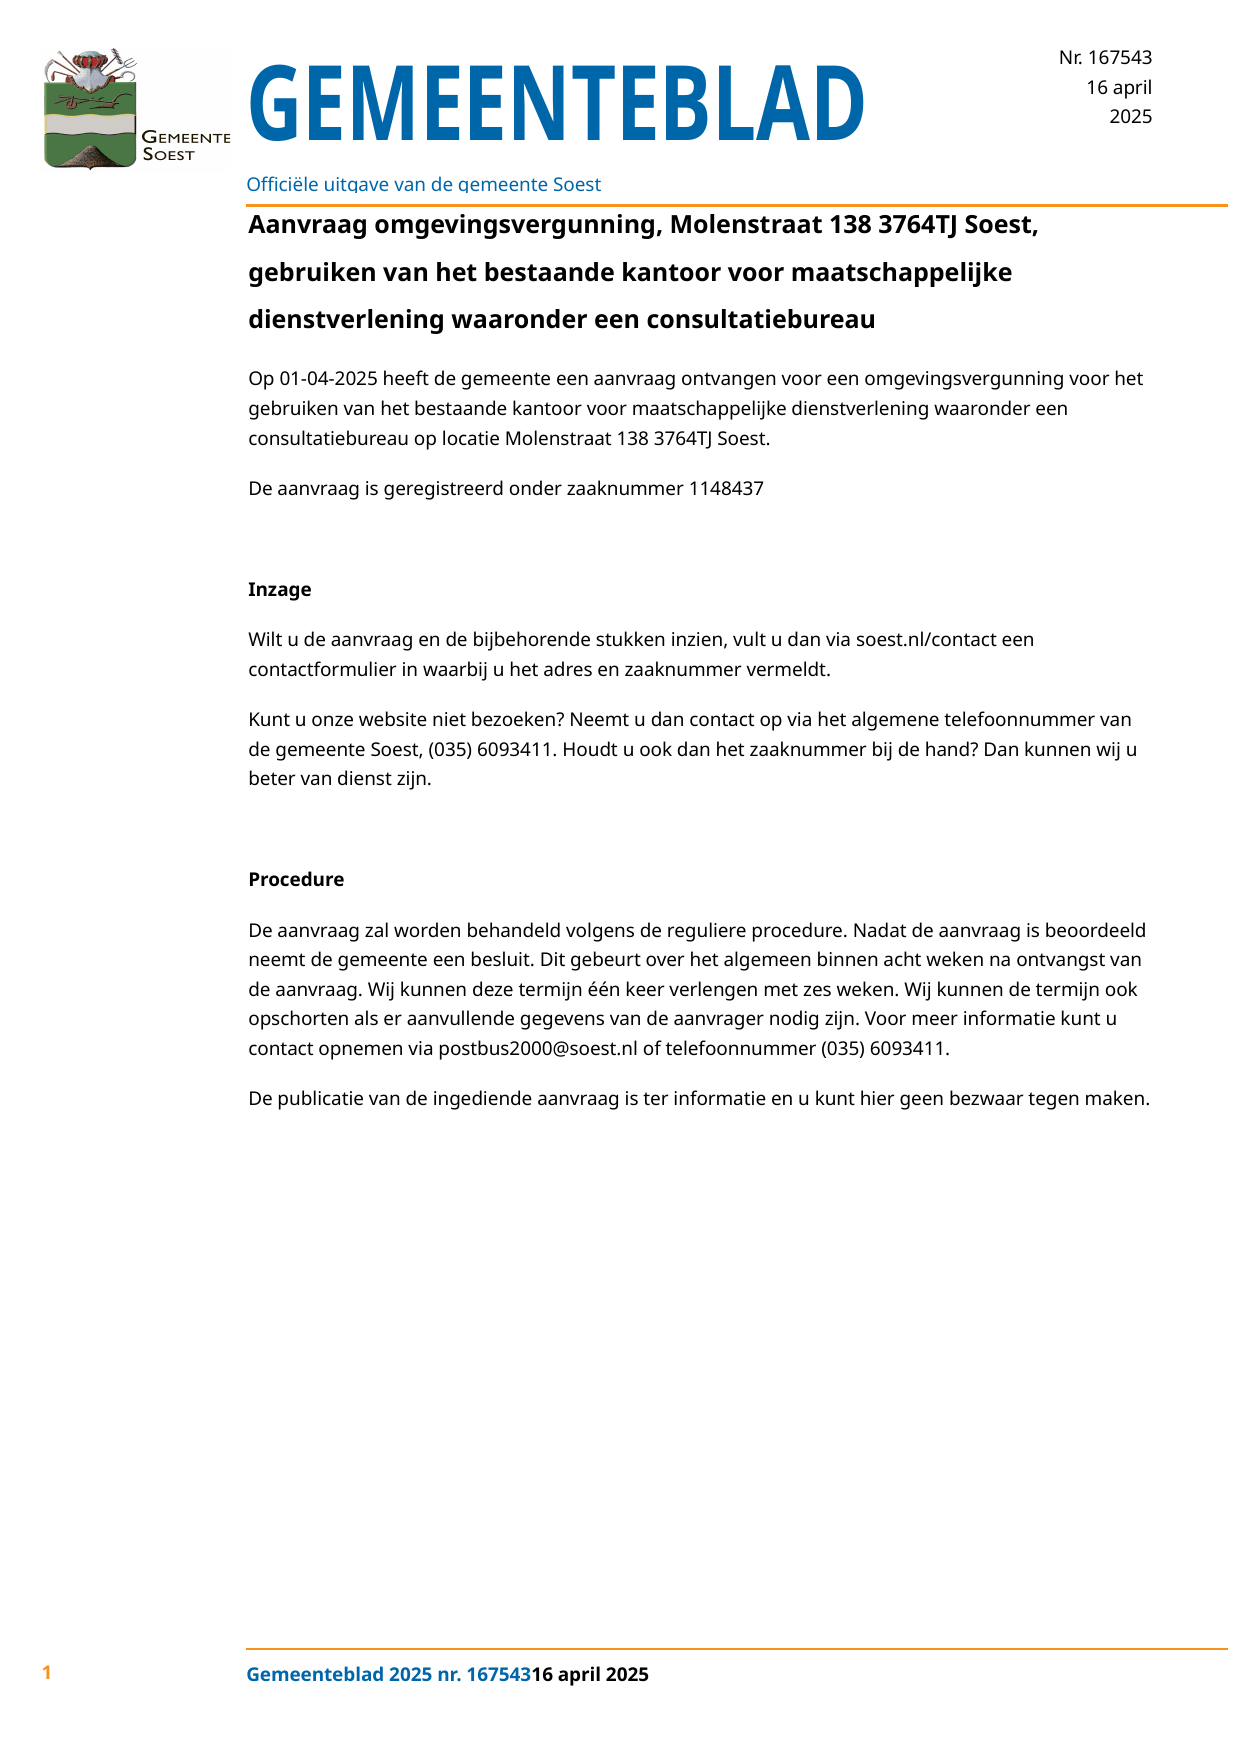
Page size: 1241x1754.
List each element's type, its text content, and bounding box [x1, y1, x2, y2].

text Procedure [248, 866, 1152, 892]
text Wilt u de aanvraag en de bijbehorende stukken inzien, vult u dan via soest.nl/contact een contactformulier in waarbij u het adres en zaaknummer vermeldt. [248, 626, 1152, 682]
picture [41, 47, 231, 172]
text De aanvraag zal worden behandeld volgens de reguliere procedure. Nadat de aanvraag is beoordeeld neemt de gemeente een besluit. Dit gebeurt over het algemeen binnen acht weken na ontvangst van de aanvraag. Wij kunnen deze termijn één keer verlengen met zes weken. Wij kunnen de termijn ook opschorten als er aanvullende gegevens van de aanvrager nodig zijn. Voor meer informatie kunt u contact opnemen via postbus2000@soest.nl of telefoonnummer (035) 6093411. [248, 917, 1152, 1061]
text Op 01-04-2025 heeft de gemeente een aanvraag ontvangen voor een omgevingsvergunning voor het gebruiken van het bestaande kantoor voor maatschappelijke dienstverlening waaronder een consultatiebureau op locatie Molenstraat 138 3764TJ Soest. [248, 366, 1152, 450]
text De publicatie van de ingediende aanvraag is ter informatie en u kunt hier geen bezwaar tegen maken. [248, 1086, 1152, 1111]
text Inzage [248, 576, 1152, 602]
text Aanvraag omgevingsvergunning, Molenstraat 138 3764TJ Soest, gebruiken van het bestaande kantoor voor maatschappelijke dienstverlening waaronder een consultatiebureau [248, 207, 1152, 336]
text Kunt u onze website niet bezoeken? Neemt u dan contact op via het algemene telefoonnummer van de gemeente Soest, (035) 6093411. Houdt u ook dan het zaaknummer bij de hand? Dan kunnen wij u beter van dienst zijn. [248, 706, 1152, 791]
text De aanvraag is geregistreerd onder zaaknummer 1148437 [248, 475, 1152, 501]
